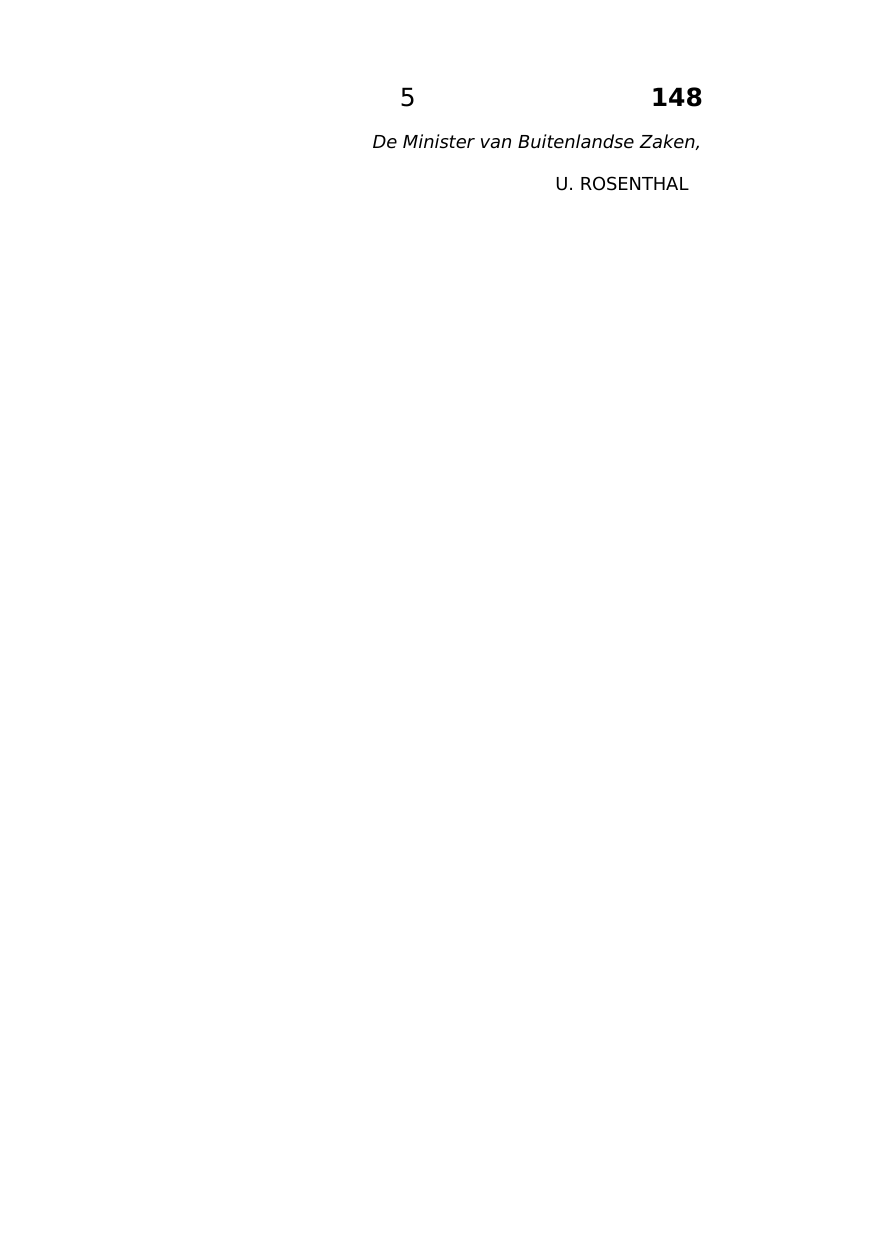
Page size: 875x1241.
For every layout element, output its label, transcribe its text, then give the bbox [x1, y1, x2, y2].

text De Minister van Buitenlandse Zaken, U. ROSENTHAL [118, 132, 703, 194]
